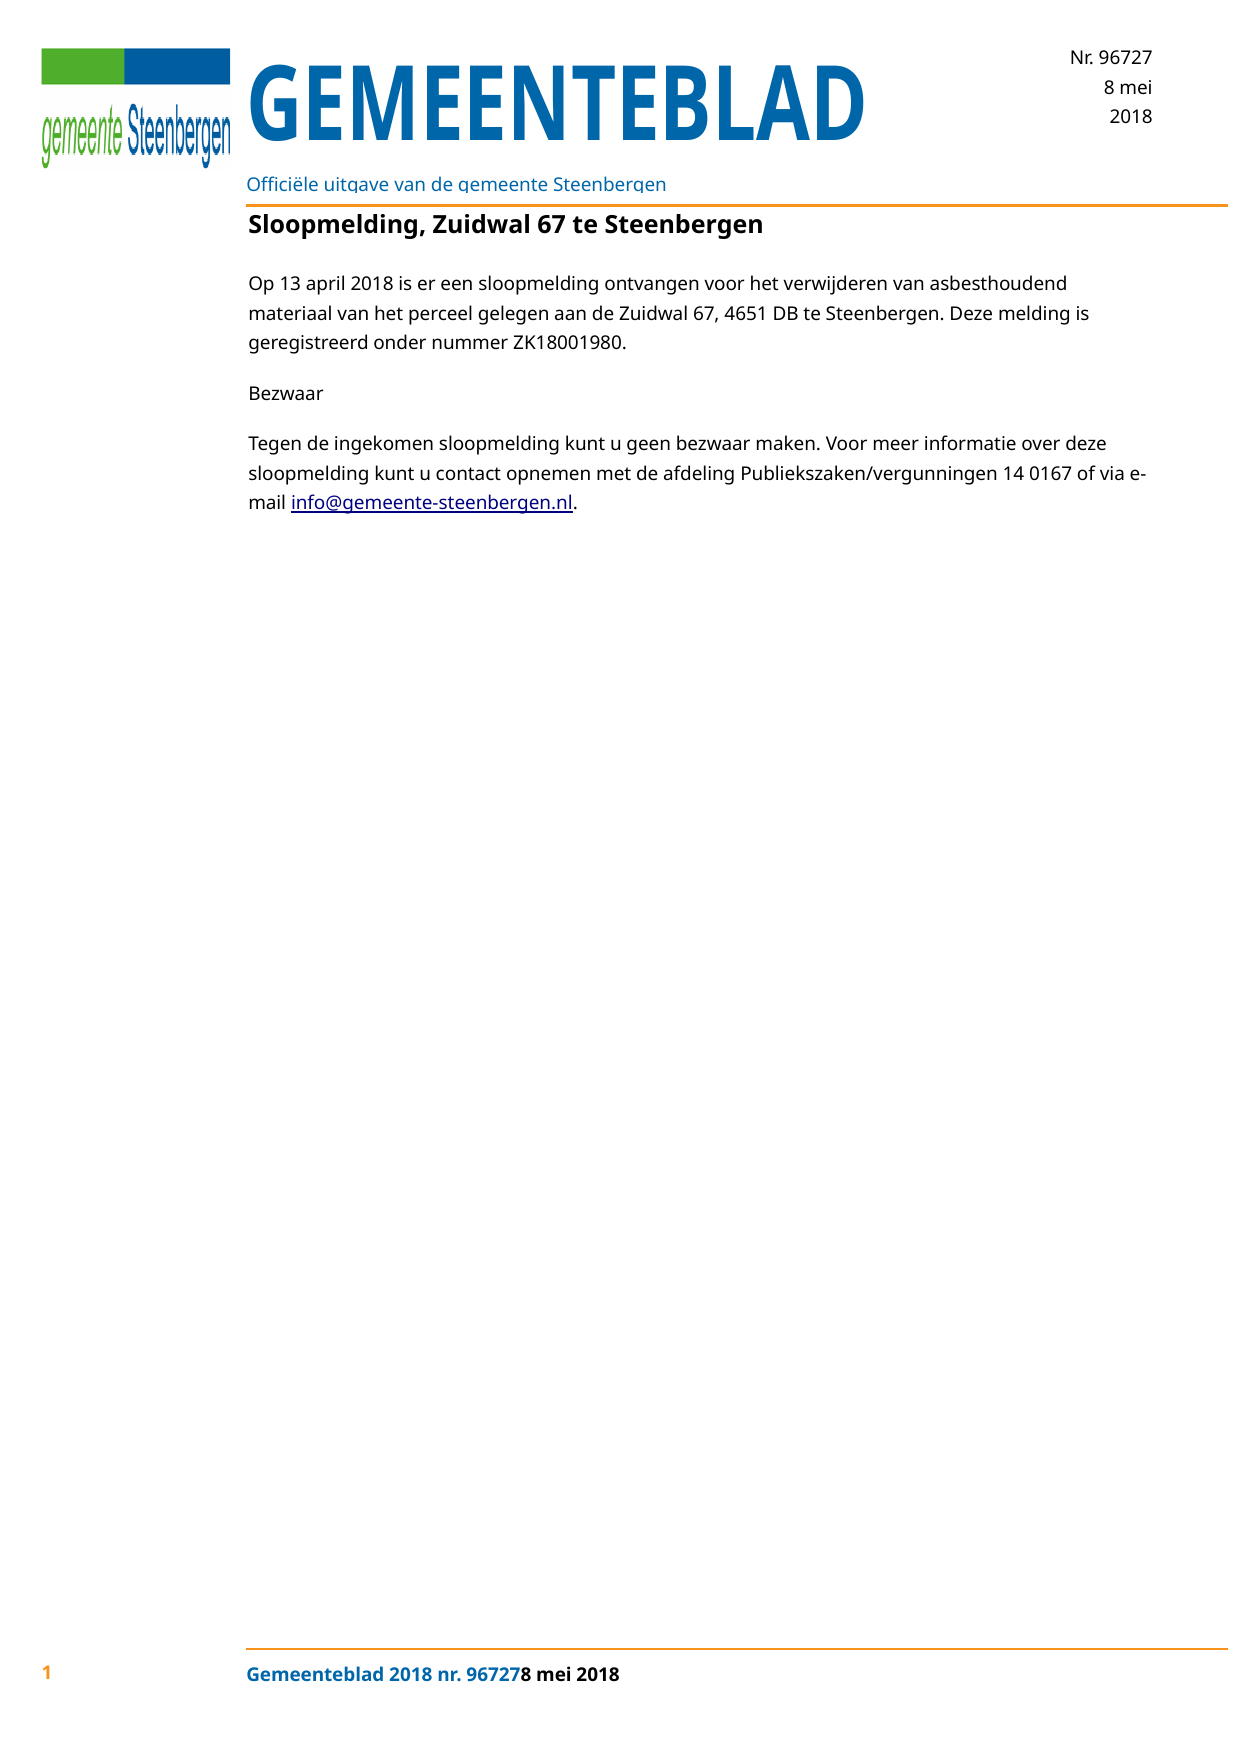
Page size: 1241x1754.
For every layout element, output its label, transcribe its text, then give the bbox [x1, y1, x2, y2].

text Sloopmelding, Zuidwal 67 te Steenbergen [248, 207, 1152, 241]
text Tegen de ingekomen sloopmelding kunt u geen bezwaar maken. Voor meer informatie over deze sloopmelding kunt u contact opnemen met de afdeling Publiekszaken/vergunningen 14 0167 of via e-mail info@gemeente-steenbergen.nl. [248, 430, 1152, 515]
text Bezwaar [248, 380, 1152, 406]
picture [41, 47, 231, 172]
text Op 13 april 2018 is er een sloopmelding ontvangen voor het verwijderen van asbesthoudend materiaal van het perceel gelegen aan de Zuidwal 67, 4651 DB te Steenbergen. Deze melding is geregistreerd onder nummer ZK18001980. [248, 270, 1152, 355]
